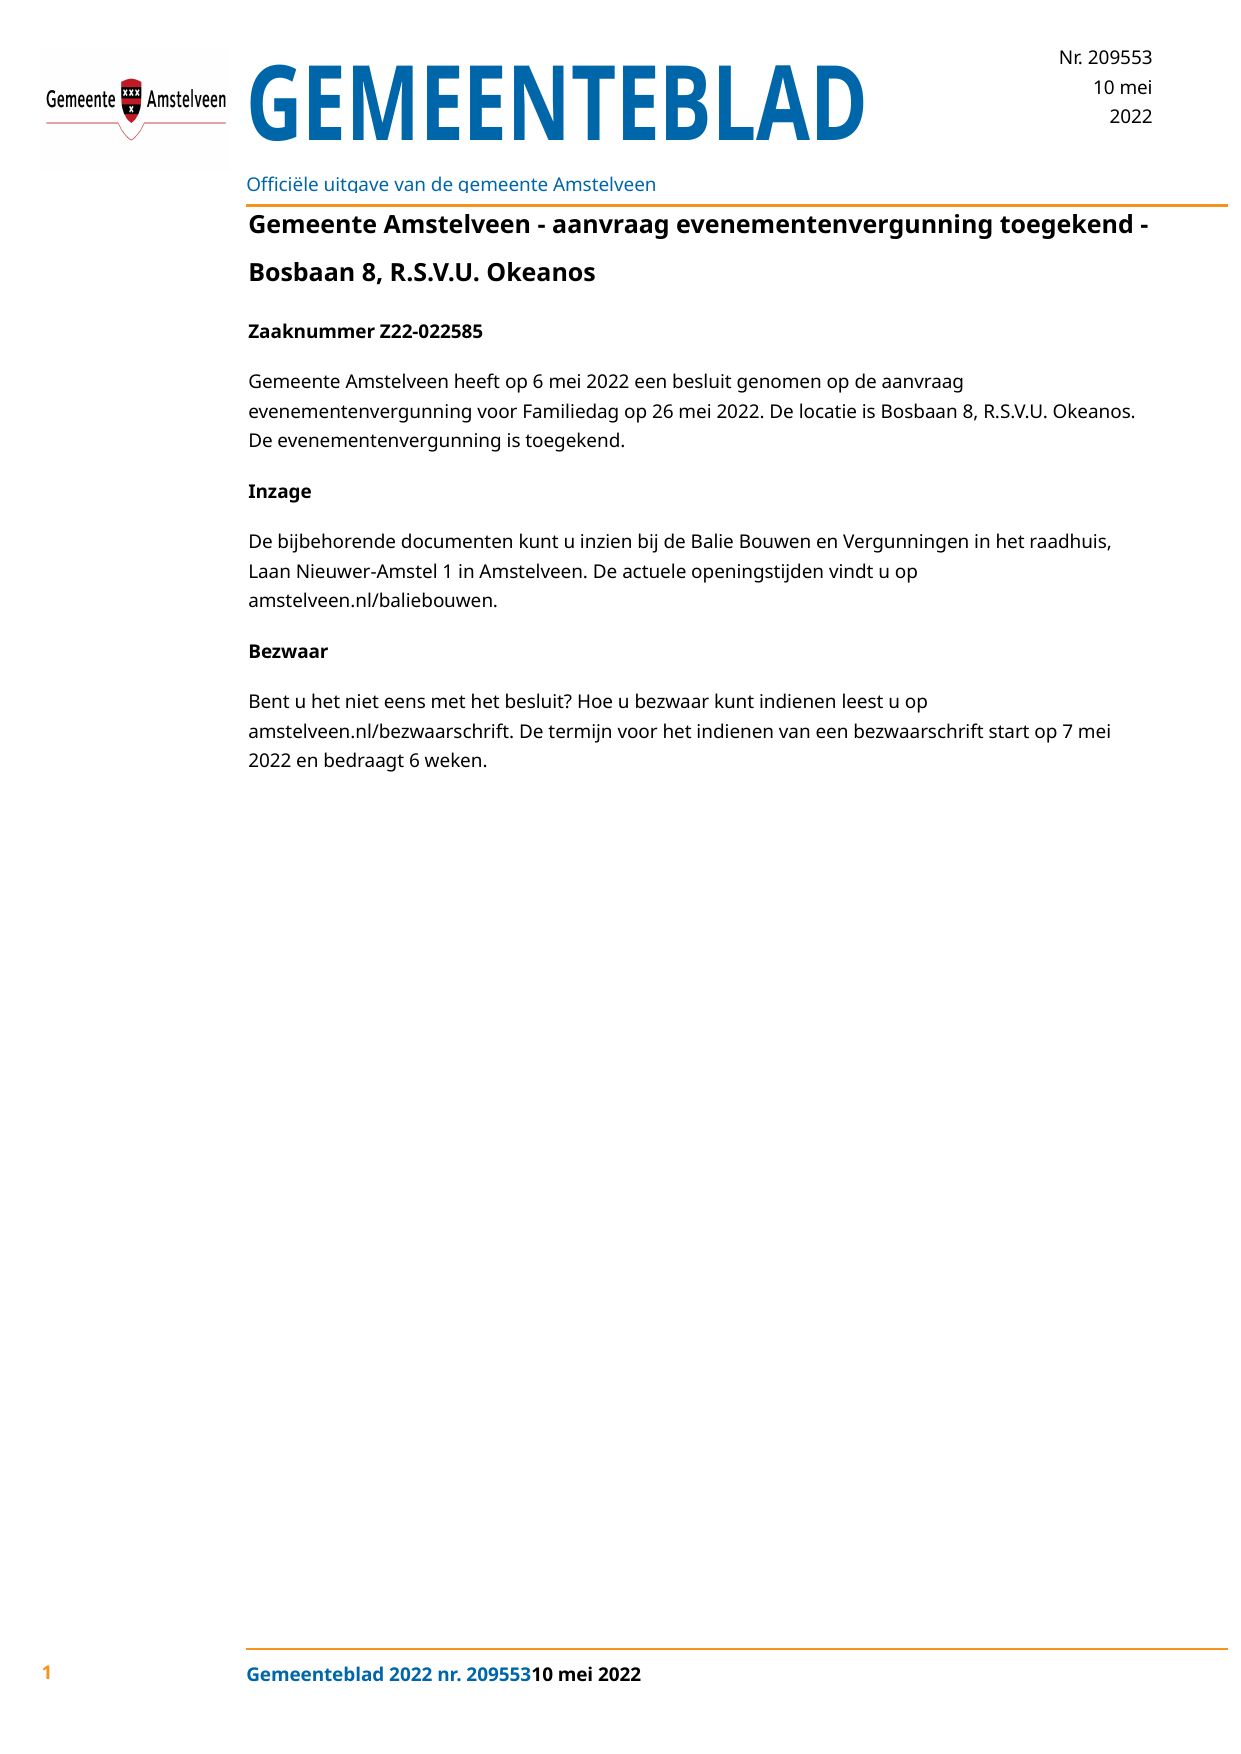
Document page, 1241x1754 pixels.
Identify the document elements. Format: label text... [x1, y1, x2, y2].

text Gemeente Amstelveen - aanvraag evenementenvergunning toegekend - Bosbaan 8, R.S.V.U. Okeanos [248, 207, 1152, 288]
text De bijbehorende documenten kunt u inzien bij de Balie Bouwen en Vergunningen in het raadhuis, Laan Nieuwer-Amstel 1 in Amstelveen. De actuele openingstijden vindt u op amstelveen.nl/baliebouwen. [248, 528, 1152, 613]
picture [41, 47, 231, 172]
text Gemeente Amstelveen heeft op 6 mei 2022 een besluit genomen op de aanvraag evenementenvergunning voor Familiedag op 26 mei 2022. De locatie is Bosbaan 8, R.S.V.U. Okeanos. De evenementenvergunning is toegekend. [248, 368, 1152, 453]
text Zaaknummer Z22-022585 [248, 318, 1152, 344]
text Inzage [248, 478, 1152, 504]
text Bent u het niet eens met het besluit? Hoe u bezwaar kunt indienen leest u op amstelveen.nl/bezwaarschrift. De termijn voor het indienen van een bezwaarschrift start op 7 mei 2022 en bedraagt 6 weken. [248, 688, 1152, 773]
text Bezwaar [248, 638, 1152, 664]
